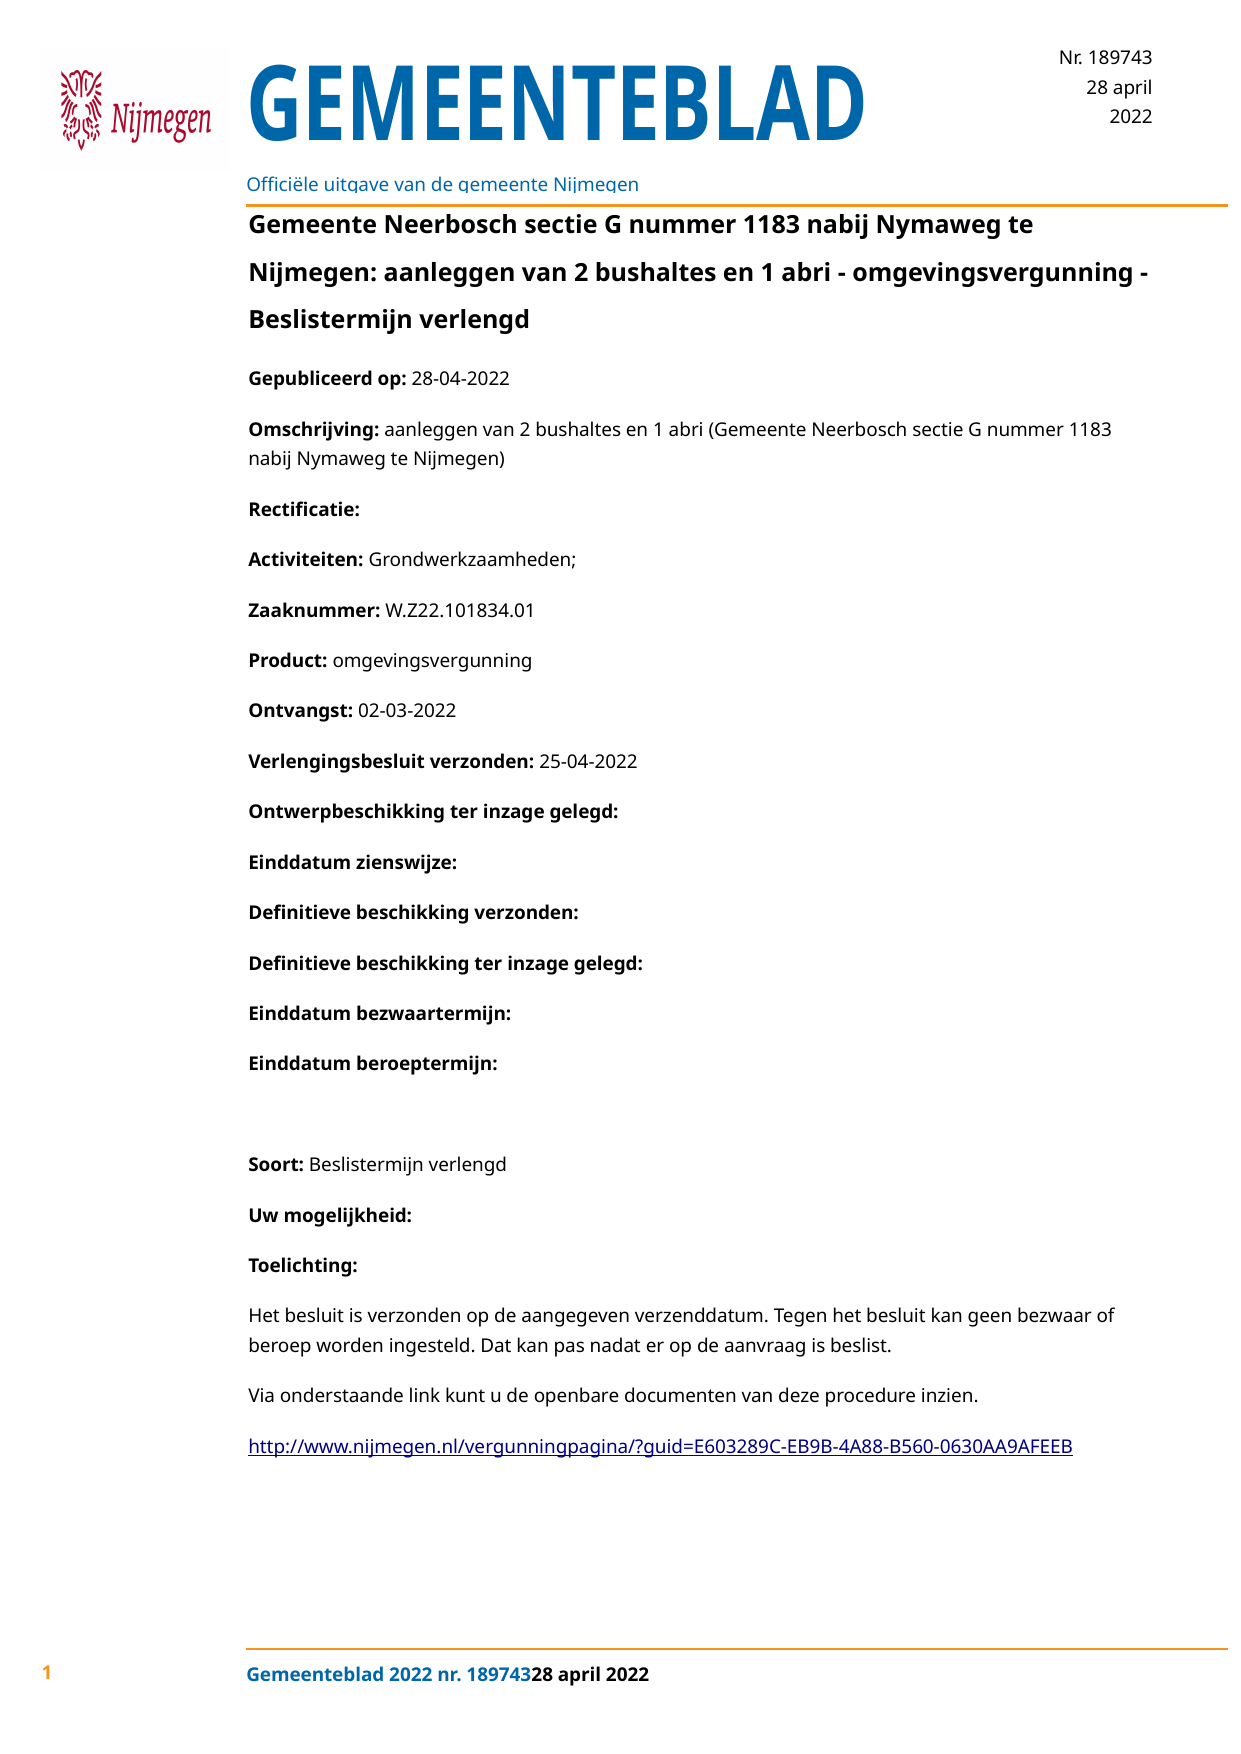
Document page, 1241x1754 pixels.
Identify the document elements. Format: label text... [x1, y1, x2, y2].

text Rectificatie: [248, 496, 1152, 522]
text Activiteiten: Grondwerkzaamheden; [248, 546, 1152, 572]
text Einddatum bezwaartermijn: [248, 1000, 1152, 1026]
text Via onderstaande link kunt u de openbare documenten van deze procedure inzien. [248, 1383, 1152, 1408]
text Definitieve beschikking ter inzage gelegd: [248, 950, 1152, 975]
text Het besluit is verzonden op de aangegeven verzenddatum. Tegen het besluit kan geen bezwaar of beroep worden ingesteld. Dat kan pas nadat er op de aanvraag is beslist. [248, 1303, 1152, 1358]
text Product: omgevingsvergunning [248, 647, 1152, 673]
text Verlengingsbesluit verzonden: 25-04-2022 [248, 748, 1152, 774]
text Gemeente Neerbosch sectie G nummer 1183 nabij Nymaweg te Nijmegen: aanleggen van 2 bushaltes en 1 abri - omgevingsvergunning - Beslistermijn verlengd [248, 207, 1152, 336]
text Einddatum zienswijze: [248, 849, 1152, 874]
text Einddatum beroeptermijn: [248, 1051, 1152, 1076]
text http://www.nijmegen.nl/vergunningpagina/?guid=E603289C-EB9B-4A88-B560-0630AA9AFEEB [248, 1433, 1152, 1459]
text Toelichting: [248, 1252, 1152, 1278]
text Ontwerpbeschikking ter inzage gelegd: [248, 798, 1152, 824]
text Definitieve beschikking verzonden: [248, 899, 1152, 925]
text Uw mogelijkheid: [248, 1202, 1152, 1227]
text Ontvangst: 02-03-2022 [248, 698, 1152, 723]
text Gepubliceerd op: 28-04-2022 [248, 366, 1152, 391]
picture [41, 47, 231, 172]
text Zaaknummer: W.Z22.101834.01 [248, 597, 1152, 622]
text Omschrijving: aanleggen van 2 bushaltes en 1 abri (Gemeente Neerbosch sectie G nummer 1183 nabij Nymaweg te Nijmegen) [248, 416, 1152, 471]
text Soort: Beslistermijn verlengd [248, 1151, 1152, 1177]
